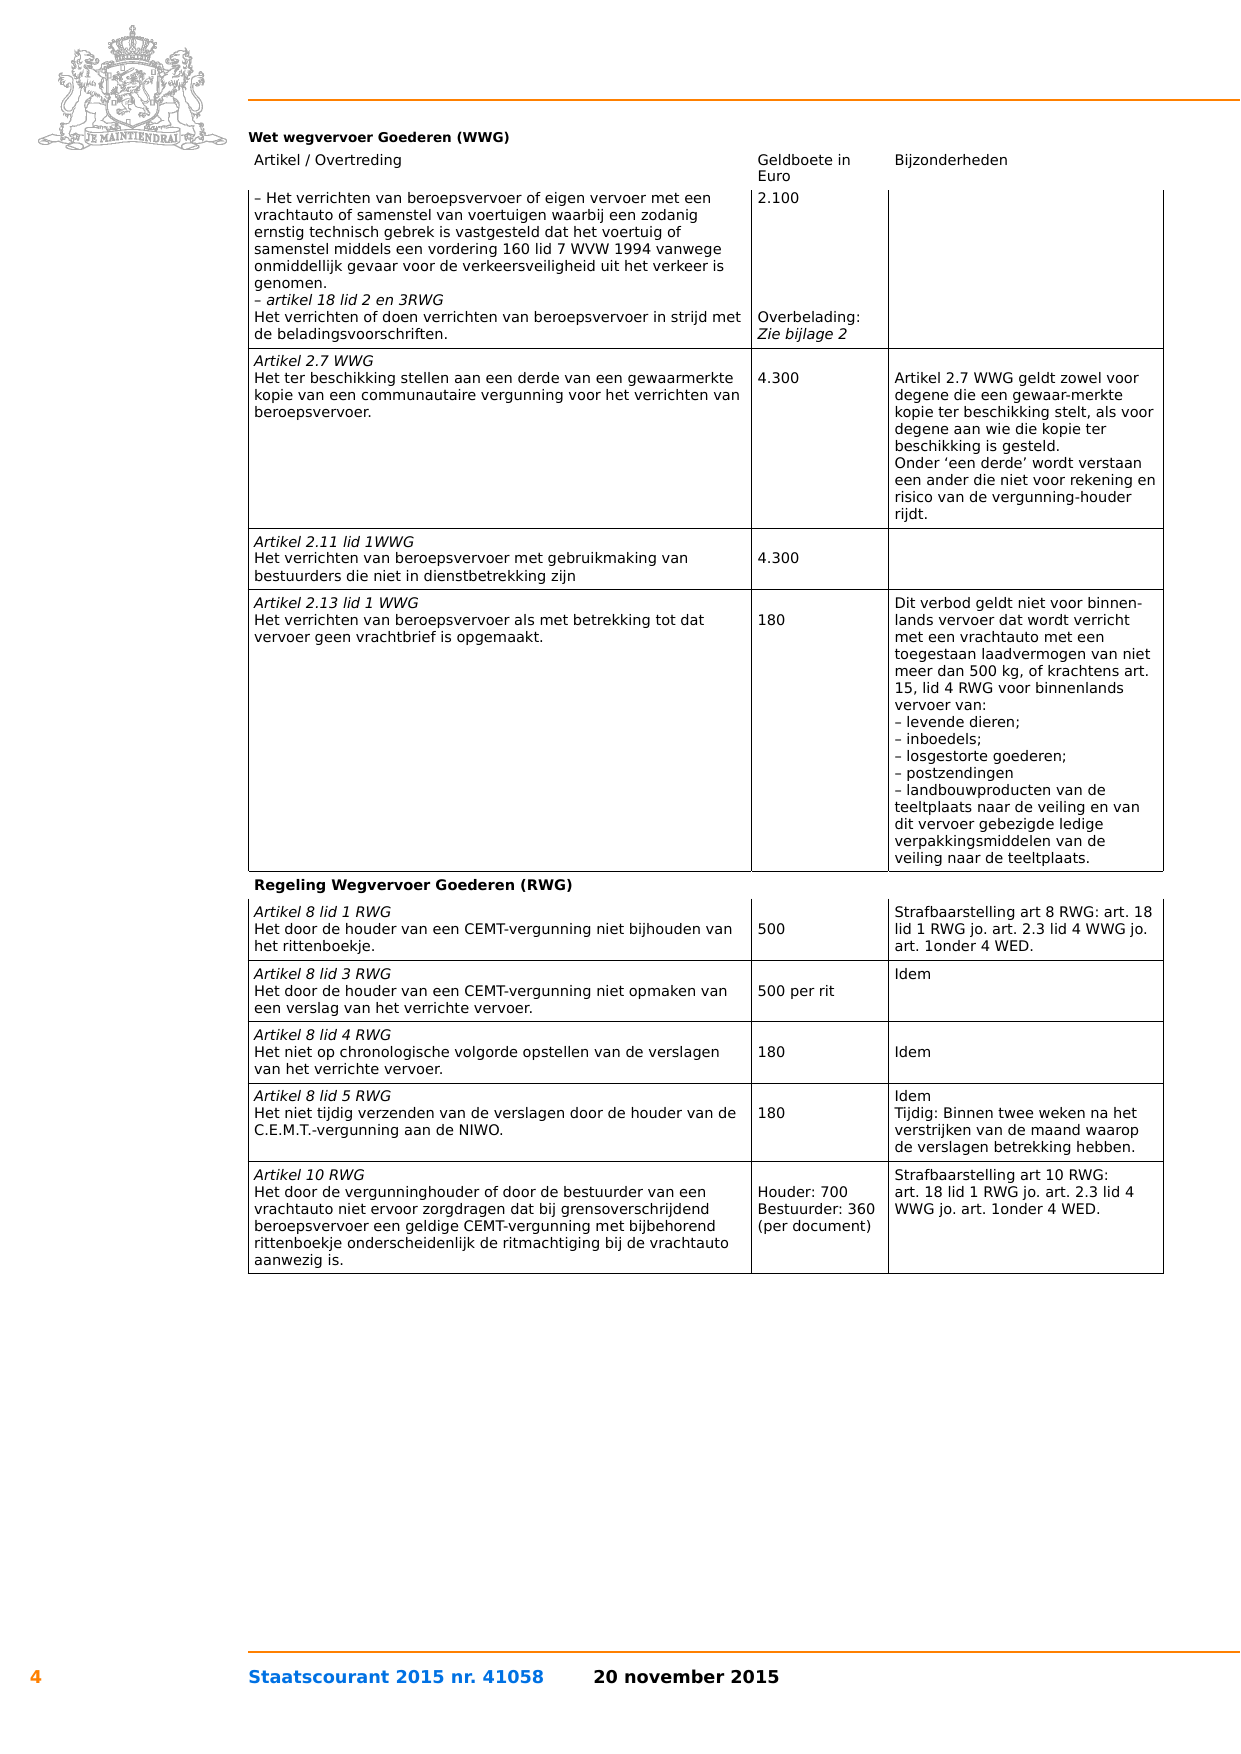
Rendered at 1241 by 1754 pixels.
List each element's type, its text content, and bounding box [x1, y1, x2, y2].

table_cell Tijdig: Binnen twee weken na het verstrijken van de maand waarop de verslagen betrekking hebben. [889, 1105, 1163, 1161]
table_cell Artikel / Overtreding [249, 147, 751, 190]
table_cell 180 [752, 1105, 888, 1161]
table_cell Regeling Wegvervoer Goederen (RWG) [249, 872, 751, 898]
table_cell lid 1 RWG jo. art. 2.3 lid 4 WWG jo. art. 1onder 4 WED. [889, 921, 1163, 960]
table_cell 500 per rit [752, 983, 888, 1021]
table_cell [752, 1022, 888, 1044]
table_cell Artikel 8 lid 1 RWG [249, 900, 751, 921]
table_cell 500 [752, 921, 888, 960]
picture [38, 25, 227, 150]
table_cell Het verrichten of doen verrichten van beroepsvervoer in strijd met de beladingsvoorschriften. [249, 309, 751, 347]
table_cell Het door de houder van een CEMT-vergunning niet opmaken van een verslag van het verrichte vervoer. [249, 983, 751, 1021]
table_cell Artikel 2.7 WWG [249, 349, 751, 370]
table_cell lands vervoer dat wordt verricht met een vrachtauto met een toegestaan laadvermogen van niet meer dan 500 kg, of krachtens art. 15, lid 4 RWG voor binnenlands vervoer van: – levende dieren; – inboedels; – losgestorte goederen; – postzendingen – landbouwproducten van de teeltplaats naar de veiling en van dit vervoer gebezigde ledige verpakkingsmiddelen van de veiling naar de teeltplaats. [889, 612, 1163, 871]
table_cell [752, 349, 888, 370]
table_cell Artikel 8 lid 4 RWG [249, 1022, 751, 1044]
table_cell Artikel 8 lid 3 RWG [249, 961, 751, 983]
table_cell [889, 1022, 1163, 1044]
table_cell [752, 872, 888, 898]
table_cell Houder: 700 Bestuurder: 360 (per document) [752, 1184, 888, 1273]
table_header Wet wegvervoer Goederen (WWG) [248, 130, 1163, 146]
table_cell – Het verrichten van beroepsvervoer of eigen vervoer met een vrachtauto of samenstel van voertuigen waarbij een zodanig ernstig technisch gebrek is vastgesteld dat het voertuig of samenstel middels een vordering 160 lid 7 WVW 1994 vanwege onmiddellijk gevaar voor de verkeersveiligheid uit het verkeer is genomen. – artikel 18 lid 2 en 3RWG [249, 191, 751, 309]
table_cell [752, 1084, 888, 1105]
table_cell [752, 900, 888, 921]
table_cell Dit verbod geldt niet voor binnen- [889, 590, 1163, 612]
table_cell [889, 872, 1163, 898]
table_cell Het verrichten van beroepsvervoer met gebruikmaking van bestuurders die niet in dienstbetrekking zijn [249, 550, 751, 589]
table_cell Het door de vergunninghouder of door de bestuurder van een vrachtauto niet ervoor zorgdragen dat bij grensoverschrijdend beroepsvervoer een geldige CEMT-vergunning met bijbehorend rittenboekje onderscheidenlijk de ritmachtiging bij de vrachtauto aanwezig is. [249, 1184, 751, 1273]
table_cell [889, 550, 1163, 589]
table_cell Artikel 2.7 WWG geldt zowel voor degene die een gewaar-merkte kopie ter beschikking stelt, als voor degene aan wie die kopie ter beschikking is gesteld. Onder ‘een derde’ wordt verstaan een ander die niet voor rekening en risico van de vergunning-houder rijdt. [889, 370, 1163, 528]
table_cell [752, 1162, 888, 1184]
table_cell Strafbaarstelling art 10 RWG: [889, 1162, 1163, 1184]
table_cell Het ter beschikking stellen aan een derde van een gewaarmerkte kopie van een communautaire vergunning voor het verrichten van beroepsvervoer. [249, 370, 751, 528]
table_cell Strafbaarstelling art 8 RWG: art. 18 [889, 900, 1163, 921]
table_cell Artikel 2.13 lid 1 WWG [249, 590, 751, 612]
table_cell Geldboete in Euro [752, 147, 888, 190]
table_cell Het niet op chronologische volgorde opstellen van de verslagen van het verrichte vervoer. [249, 1044, 751, 1083]
table_cell [752, 529, 888, 550]
table_cell [889, 349, 1163, 370]
table_cell 2.100 [752, 191, 888, 309]
table_cell Idem [889, 961, 1163, 983]
table_cell [752, 590, 888, 612]
table_cell 180 [752, 1044, 888, 1083]
table_cell 180 [752, 612, 888, 871]
table_cell [889, 983, 1163, 1021]
table_cell Overbelading: Zie bijlage 2 [752, 309, 888, 347]
table_cell Het niet tijdig verzenden van de verslagen door de houder van de C.E.M.T.-vergunning aan de NIWO. [249, 1105, 751, 1161]
table_cell [889, 529, 1163, 550]
table_cell [889, 191, 1163, 309]
table_cell Artikel 10 RWG [249, 1162, 751, 1184]
table_cell Het door de houder van een CEMT-vergunning niet bijhouden van het rittenboekje. [249, 921, 751, 960]
table_cell Idem [889, 1044, 1163, 1083]
table_cell [752, 961, 888, 983]
table_cell art. 18 lid 1 RWG jo. art. 2.3 lid 4 WWG jo. art. 1onder 4 WED. [889, 1184, 1163, 1273]
table_cell 4.300 [752, 370, 888, 528]
table_cell Bijzonderheden [889, 147, 1163, 190]
table_cell 4.300 [752, 550, 888, 589]
table_cell Het verrichten van beroepsvervoer als met betrekking tot dat vervoer geen vrachtbrief is opgemaakt. [249, 612, 751, 871]
table_cell Artikel 8 lid 5 RWG [249, 1084, 751, 1105]
table_cell [889, 309, 1163, 347]
table_cell Artikel 2.11 lid 1WWG [249, 529, 751, 550]
table_cell Idem [889, 1084, 1163, 1105]
